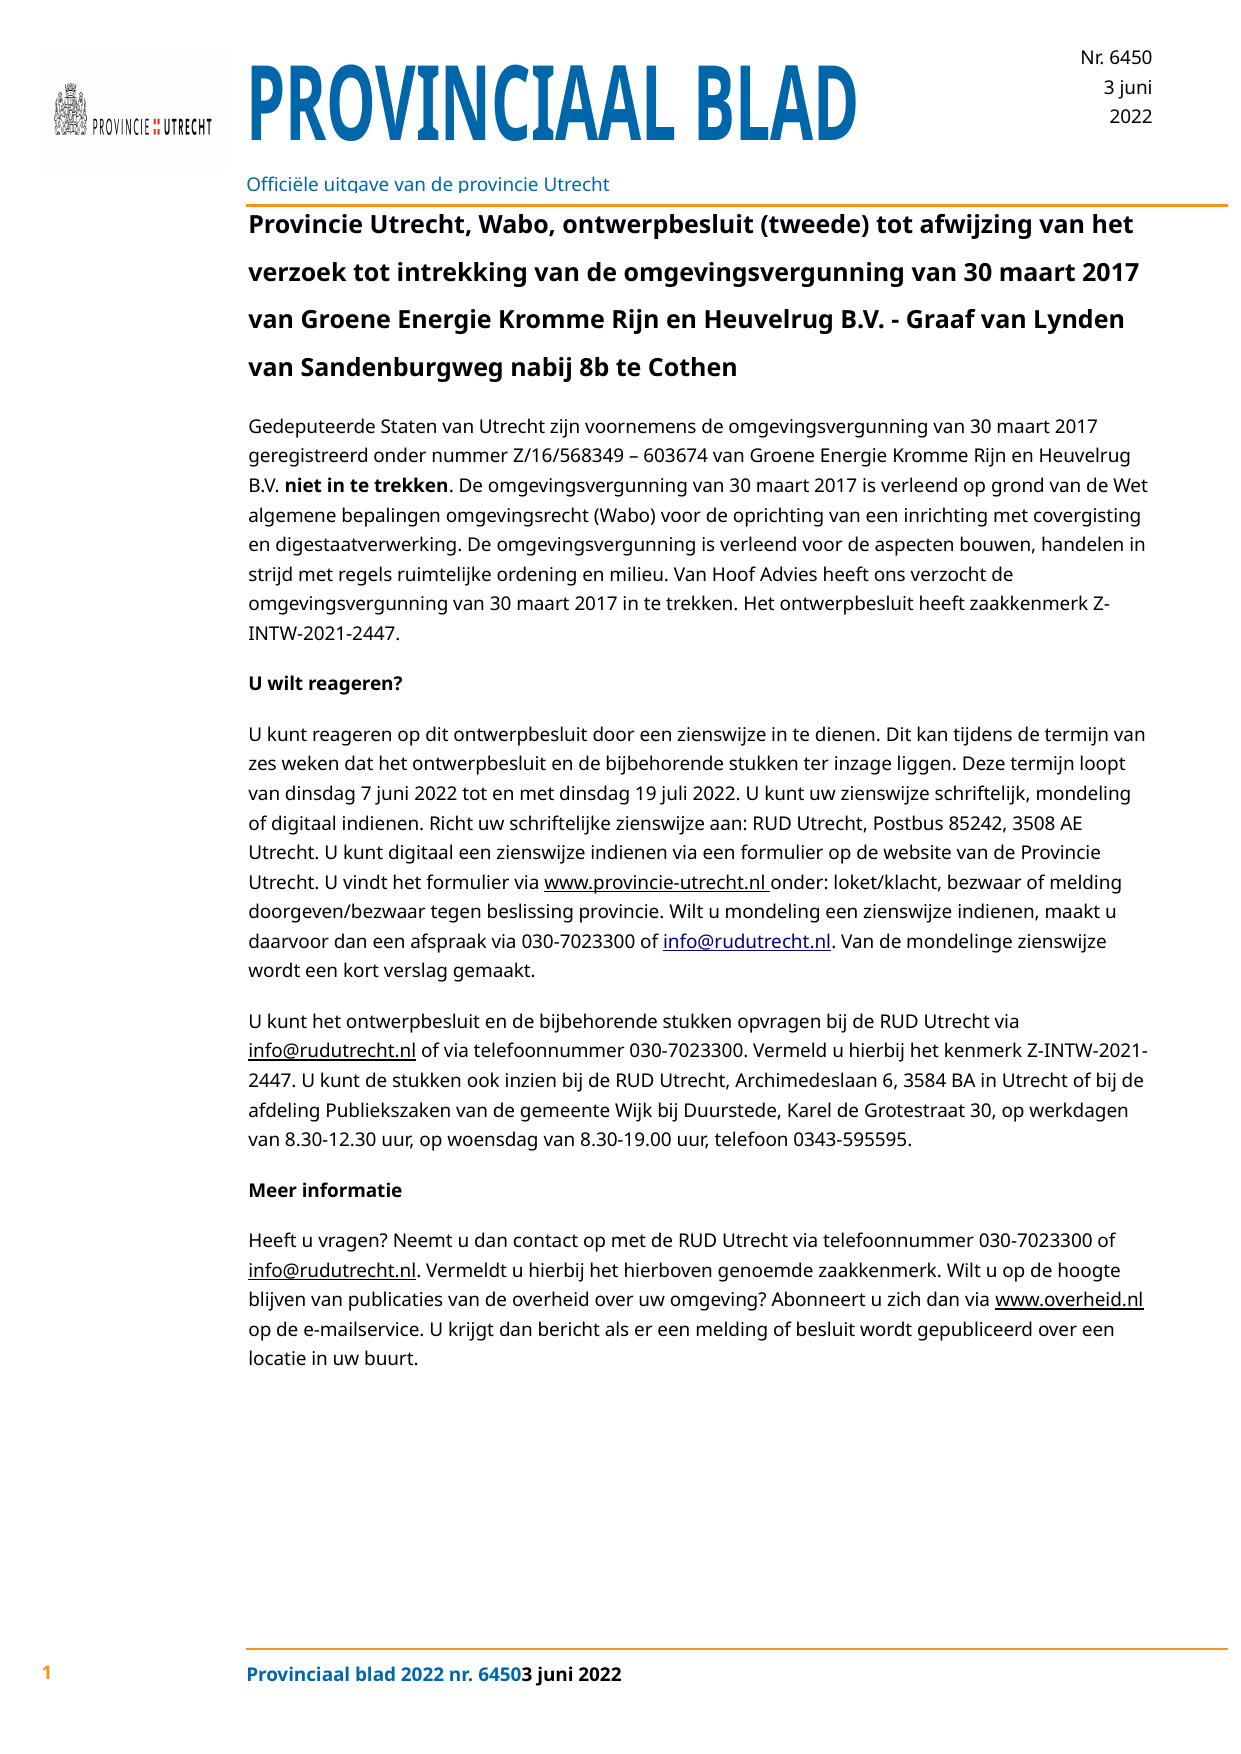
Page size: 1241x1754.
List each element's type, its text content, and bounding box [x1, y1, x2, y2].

text Gedeputeerde Staten van Utrecht zijn voornemens de omgevingsvergunning van 30 maart 2017 geregistreerd onder nummer Z/16/568349 – 603674 van Groene Energie Kromme Rijn en Heuvelrug B.V. niet in te trekken. De omgevingsvergunning van 30 maart 2017 is verleend op grond van de Wet algemene bepalingen omgevingsrecht (Wabo) voor de oprichting van een inrichting met covergisting en digestaatverwerking. De omgevingsvergunning is verleend voor de aspecten bouwen, handelen in strijd met regels ruimtelijke ordening en milieu. Van Hoof Advies heeft ons verzocht de omgevingsvergunning van 30 maart 2017 in te trekken. Het ontwerpbesluit heeft zaakkenmerk Z-INTW-2021-2447. [248, 413, 1152, 646]
text U kunt het ontwerpbesluit en de bijbehorende stukken opvragen bij de RUD Utrecht via info@rudutrecht.nl of via telefoonnummer 030-7023300. Vermeld u hierbij het kenmerk Z-INTW-2021-2447. U kunt de stukken ook inzien bij de RUD Utrecht, Archimedeslaan 6, 3584 BA in Utrecht of bij de afdeling Publiekszaken van de gemeente Wijk bij Duurstede, Karel de Grotestraat 30, op werkdagen van 8.30-12.30 uur, op woensdag van 8.30-19.00 uur, telefoon 0343-595595. [248, 1008, 1152, 1152]
text U kunt reageren op dit ontwerpbesluit door een zienswijze in te dienen. Dit kan tijdens de termijn van zes weken dat het ontwerpbesluit en de bijbehorende stukken ter inzage liggen. Deze termijn loopt van dinsdag 7 juni 2022 tot en met dinsdag 19 juli 2022. U kunt uw zienswijze schriftelijk, mondeling of digitaal indienen. Richt uw schriftelijke zienswijze aan: RUD Utrecht, Postbus 85242, 3508 AE Utrecht. U kunt digitaal een zienswijze indienen via een formulier op de website van de Provincie Utrecht. U vindt het formulier via www.provincie-utrecht.nl onder: loket/klacht, bezwaar of melding doorgeven/bezwaar tegen beslissing provincie. Wilt u mondeling een zienswijze indienen, maakt u daarvoor dan een afspraak via 030-7023300 of info@rudutrecht.nl. Van de mondelinge zienswijze wordt een kort verslag gemaakt. [248, 721, 1152, 983]
picture [41, 47, 231, 172]
text Meer informatie [248, 1177, 1152, 1203]
text Provincie Utrecht, Wabo, ontwerpbesluit (tweede) tot afwijzing van het verzoek tot intrekking van de omgevingsvergunning van 30 maart 2017 van Groene Energie Kromme Rijn en Heuvelrug B.V. - Graaf van Lynden van Sandenburgweg nabij 8b te Cothen [248, 207, 1152, 384]
text Heeft u vragen? Neemt u dan contact op met de RUD Utrecht via telefoonnummer 030-7023300 of info@rudutrecht.nl. Vermeldt u hierbij het hierboven genoemde zaakkenmerk. Wilt u op de hoogte blijven van publicaties van de overheid over uw omgeving? Abonneert u zich dan via www.overheid.nl op de e-mailservice. U krijgt dan bericht als er een melding of besluit wordt gepubliceerd over een locatie in uw buurt. [248, 1227, 1152, 1371]
text U wilt reageren? [248, 671, 1152, 696]
